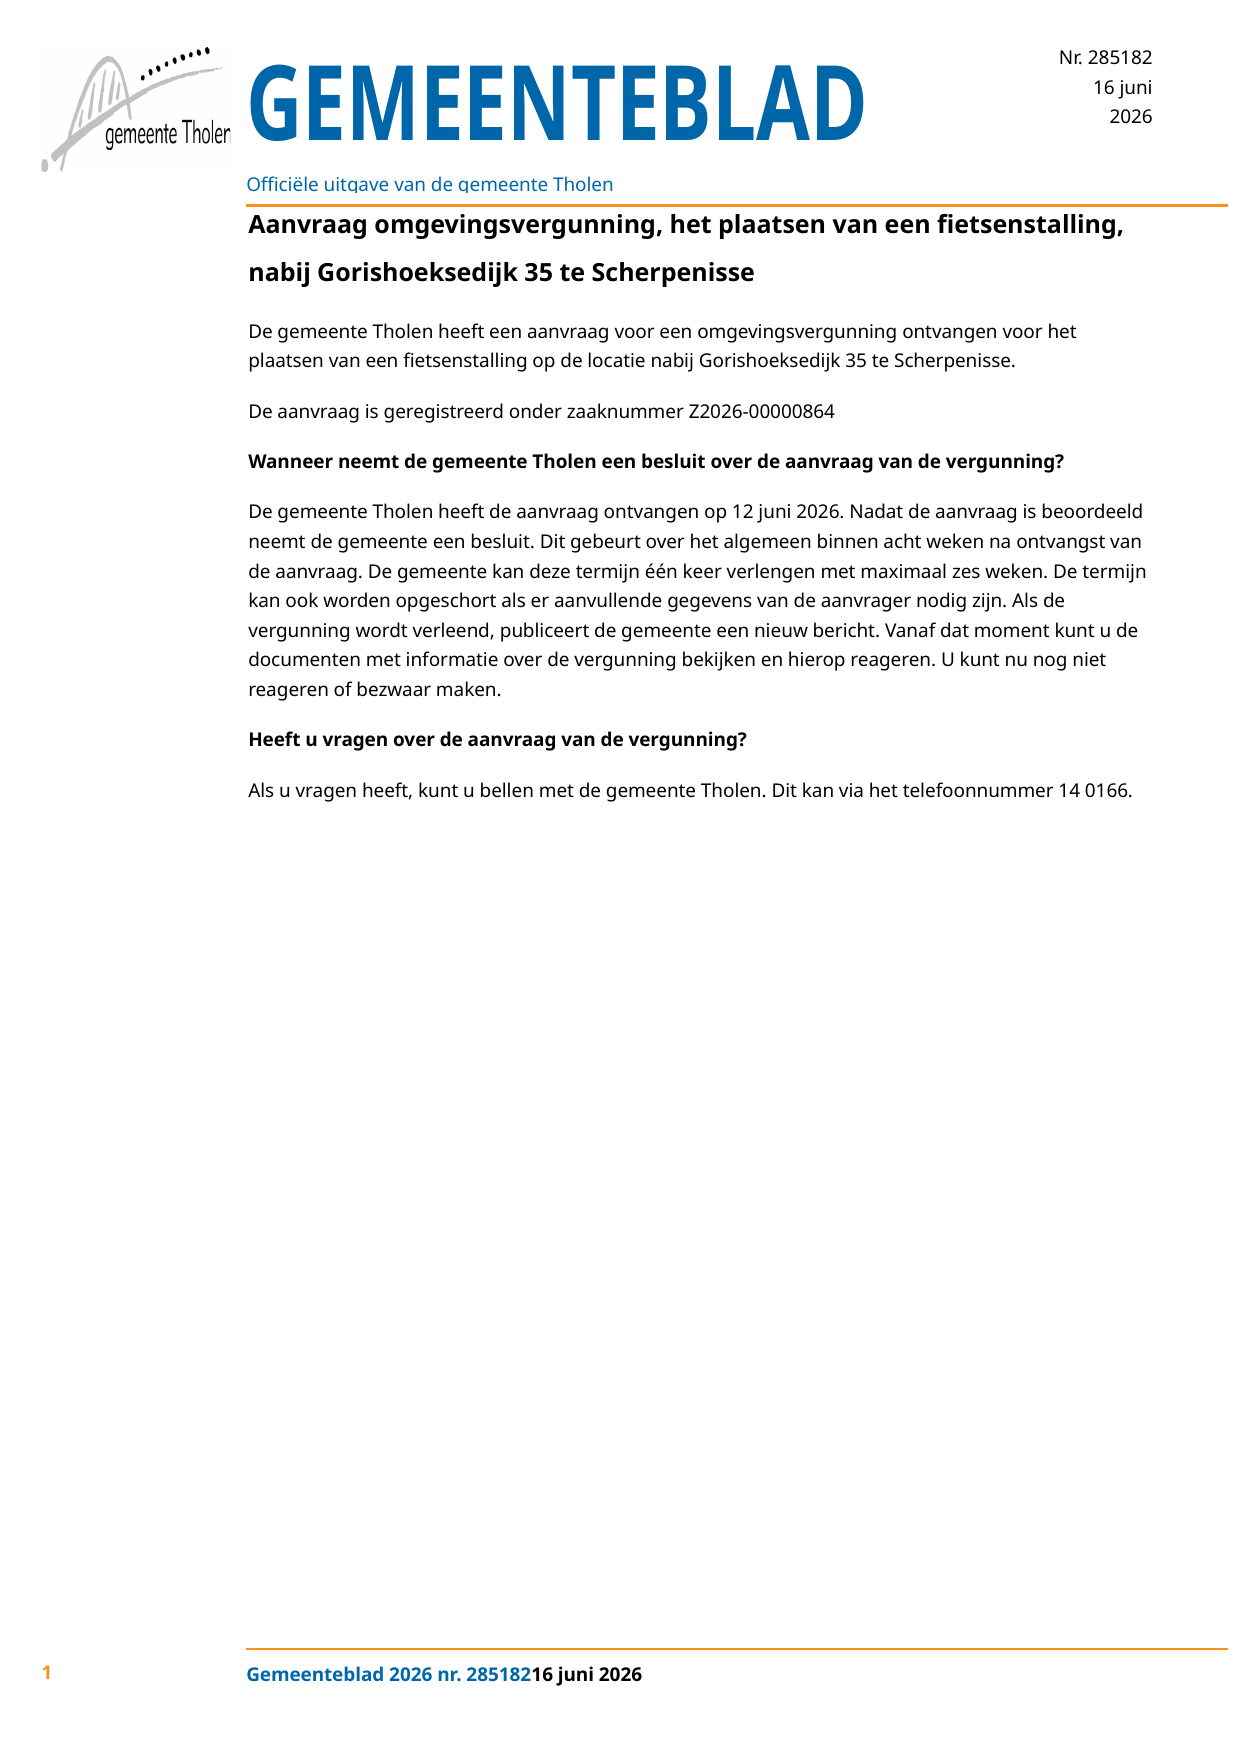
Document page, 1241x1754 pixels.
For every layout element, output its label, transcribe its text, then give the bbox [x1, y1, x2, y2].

text De gemeente Tholen heeft een aanvraag voor een omgevingsvergunning ontvangen voor het plaatsen van een fietsenstalling op de locatie nabij Gorishoeksedijk 35 te Scherpenisse. [248, 318, 1152, 373]
text Als u vragen heeft, kunt u bellen met de gemeente Tholen. Dit kan via het telefoonnummer 14 0166. [248, 777, 1152, 803]
text De gemeente Tholen heeft de aanvraag ontvangen op 12 juni 2026. Nadat de aanvraag is beoordeeld neemt de gemeente een besluit. Dit gebeurt over het algemeen binnen acht weken na ontvangst van de aanvraag. De gemeente kan deze termijn één keer verlengen met maximaal zes weken. De termijn kan ook worden opgeschort als er aanvullende gegevens van de aanvrager nodig zijn. Als de vergunning wordt verleend, publiceert de gemeente een nieuw bericht. Vanaf dat moment kunt u de documenten met informatie over de vergunning bekijken en hierop reageren. U kunt nu nog niet reageren of bezwaar maken. [248, 499, 1152, 702]
text De aanvraag is geregistreerd onder zaaknummer Z2026-00000864 [248, 398, 1152, 424]
picture [41, 47, 231, 172]
text Wanneer neemt de gemeente Tholen een besluit over de aanvraag van de vergunning? [248, 448, 1152, 474]
text Aanvraag omgevingsvergunning, het plaatsen van een fietsenstalling, nabij Gorishoeksedijk 35 te Scherpenisse [248, 207, 1152, 288]
text Heeft u vragen over de aanvraag van de vergunning? [248, 727, 1152, 752]
